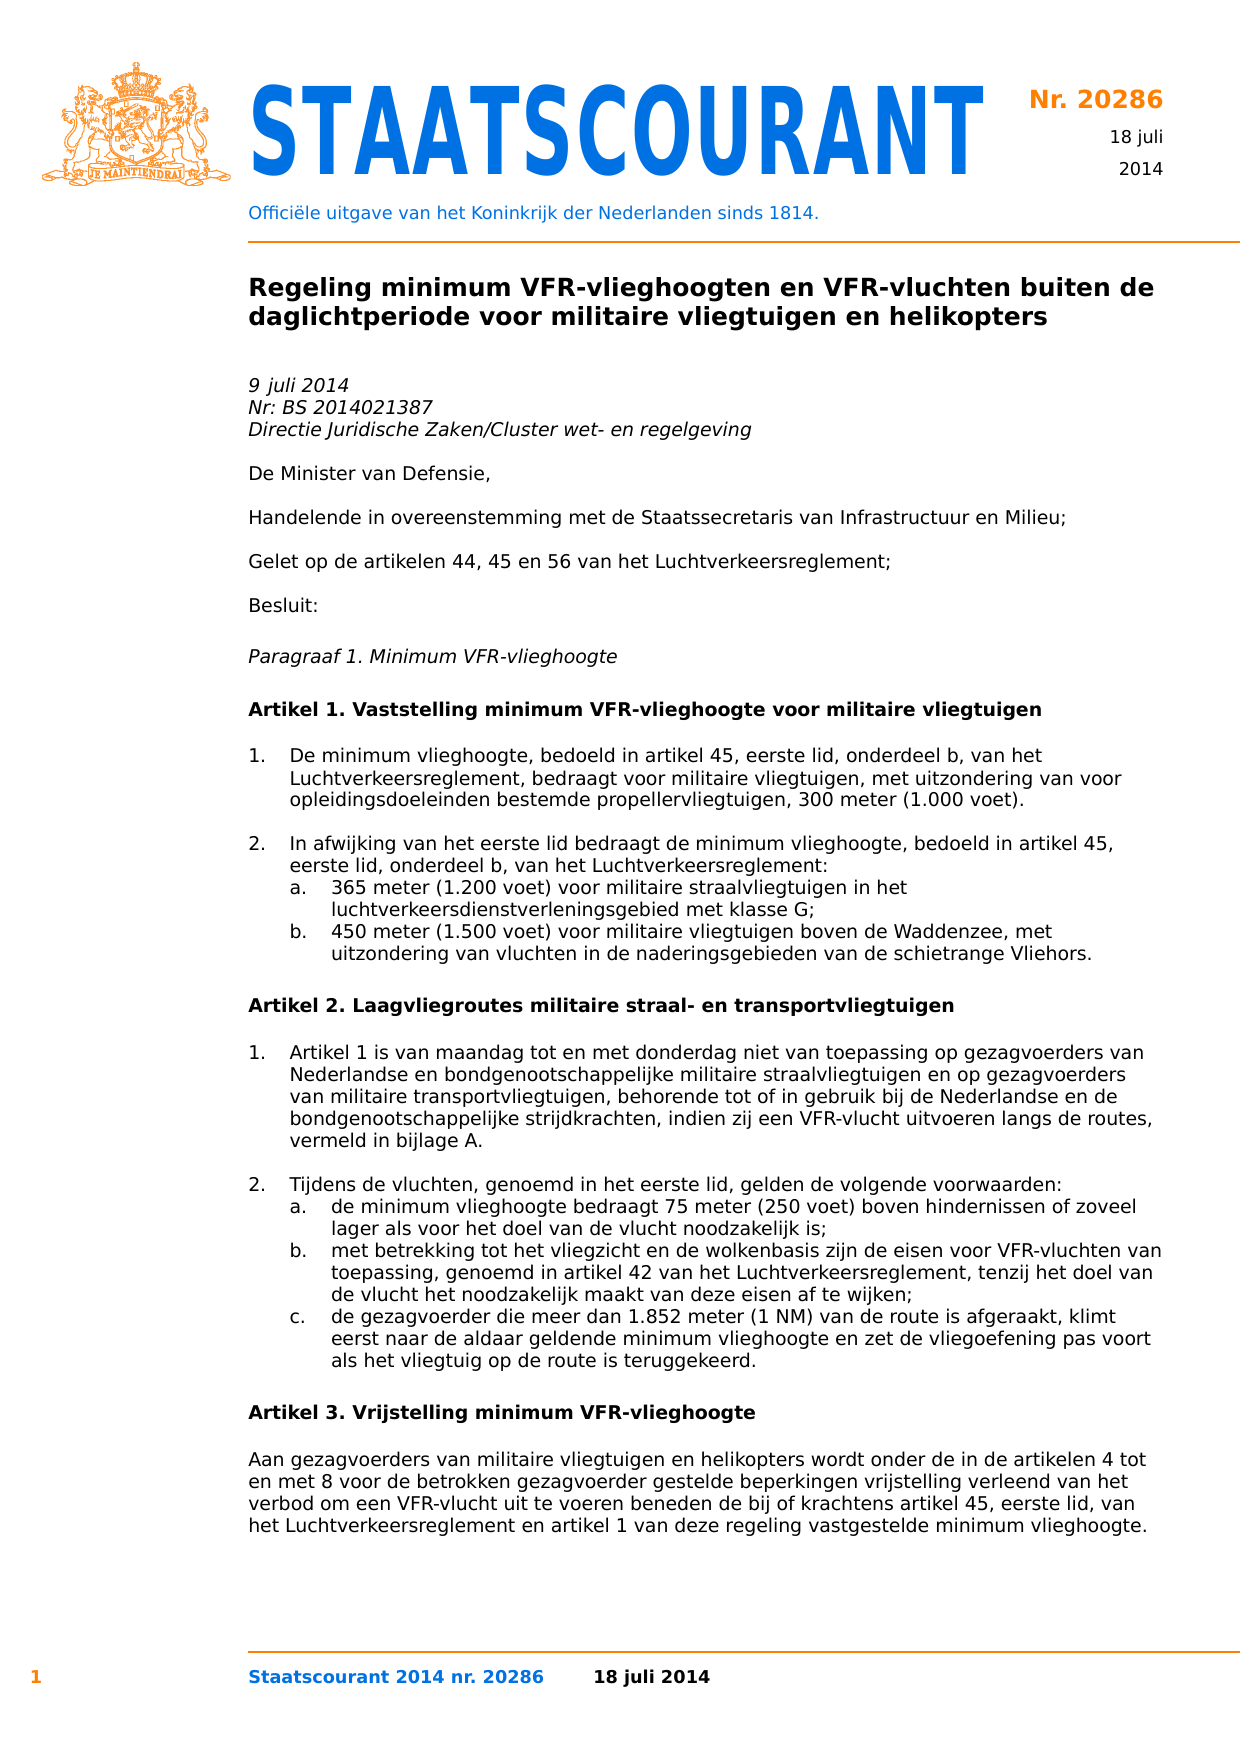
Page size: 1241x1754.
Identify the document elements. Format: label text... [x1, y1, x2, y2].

text De Minister van Defensie, [248, 463, 1163, 485]
subtitle Regeling minimum VFR-vlieghoogten en VFR-vluchten buiten de daglichtperiode voor militaire vliegtuigen en helikopters [248, 273, 1163, 331]
table_header [25, 62, 248, 241]
text Directie Juridische Zaken/Cluster wet- en regelgeving [248, 419, 1163, 441]
subtitle Paragraaf 1. Minimum VFR-vlieghoogte [248, 646, 1163, 668]
text c. de gezagvoerder die meer dan 1.852 meter (1 NM) van de route is afgeraakt, klimt eerst naar de aldaar geldende minimum vlieghoogte en zet de vliegoefening pas voort als het vliegtuig op de route is teruggekeerd. [289, 1306, 1163, 1372]
table_cell 2014 [998, 153, 1240, 203]
text 1. De minimum vlieghoogte, bedoeld in artikel 45, eerste lid, onderdeel b, van het Luchtverkeersreglement, bedraagt voor militaire vliegtuigen, met uitzondering van voor opleidingsdoeleinden bestemde propellervliegtuigen, 300 meter (1.000 voet). [248, 745, 1163, 811]
table_header STAATSCOURANT [248, 62, 998, 203]
text a. de minimum vlieghoogte bedraagt 75 meter (250 voet) boven hindernissen of zoveel lager als voor het doel van de vlucht noodzakelijk is; [289, 1196, 1163, 1240]
text b. 450 meter (1.500 voet) voor militaire vliegtuigen boven de Waddenzee, met uitzondering van vluchten in de naderingsgebieden van de schietrange Vliehors. [289, 921, 1163, 965]
text b. met betrekking tot het vliegzicht en de wolkenbasis zijn de eisen voor VFR-vluchten van toepassing, genoemd in artikel 42 van het Luchtverkeersreglement, tenzij het doel van de vlucht het noodzakelijk maakt van deze eisen af te wijken; [289, 1240, 1163, 1306]
text 9 juli 2014 [248, 375, 1163, 397]
text 2. Tijdens de vluchten, genoemd in het eerste lid, gelden de volgende voorwaarden: [248, 1174, 1163, 1196]
text 1. Artikel 1 is van maandag tot en met donderdag niet van toepassing op gezagvoerders van Nederlandse en bondgenootschappelijke militaire straalvliegtuigen en op gezagvoerders van militaire transportvliegtuigen, behorende tot of in gebruik bij de Nederlandse en de bondgenootschappelijke strijdkrachten, indien zij een VFR-vlucht uitvoeren langs de routes, vermeld in bijlage A. [248, 1042, 1163, 1152]
table_cell 18 juli [998, 121, 1240, 153]
text Gelet op de artikelen 44, 45 en 56 van het Luchtverkeersreglement; [248, 551, 1163, 573]
picture [41, 62, 231, 186]
text Nr: BS 2014021387 [248, 397, 1163, 419]
text a. 365 meter (1.200 voet) voor militaire straalvliegtuigen in het luchtverkeersdienstverleningsgebied met klasse G; [289, 877, 1163, 921]
table_cell Officiële uitgave van het Koninkrijk der Nederlanden sinds 1814. [248, 203, 1240, 241]
text Besluit: [248, 594, 1163, 616]
table_header Nr. 20286 [998, 62, 1240, 121]
subtitle Artikel 2. Laagvliegroutes militaire straal- en transportvliegtuigen [248, 995, 1163, 1017]
subtitle Artikel 1. Vaststelling minimum VFR-vlieghoogte voor militaire vliegtuigen [248, 698, 1163, 720]
text Handelende in overeenstemming met de Staatssecretaris van Infrastructuur en Milieu; [248, 507, 1163, 529]
subtitle Artikel 3. Vrijstelling minimum VFR-vlieghoogte [248, 1402, 1163, 1424]
text 2. In afwijking van het eerste lid bedraagt de minimum vlieghoogte, bedoeld in artikel 45, eerste lid, onderdeel b, van het Luchtverkeersreglement: [248, 833, 1163, 877]
text Aan gezagvoerders van militaire vliegtuigen en helikopters wordt onder de in de artikelen 4 tot en met 8 voor de betrokken gezagvoerder gestelde beperkingen vrijstelling verleend van het verbod om een VFR-vlucht uit te voeren beneden de bij of krachtens artikel 45, eerste lid, van het Luchtverkeersreglement en artikel 1 van deze regeling vastgestelde minimum vlieghoogte. [248, 1449, 1163, 1537]
